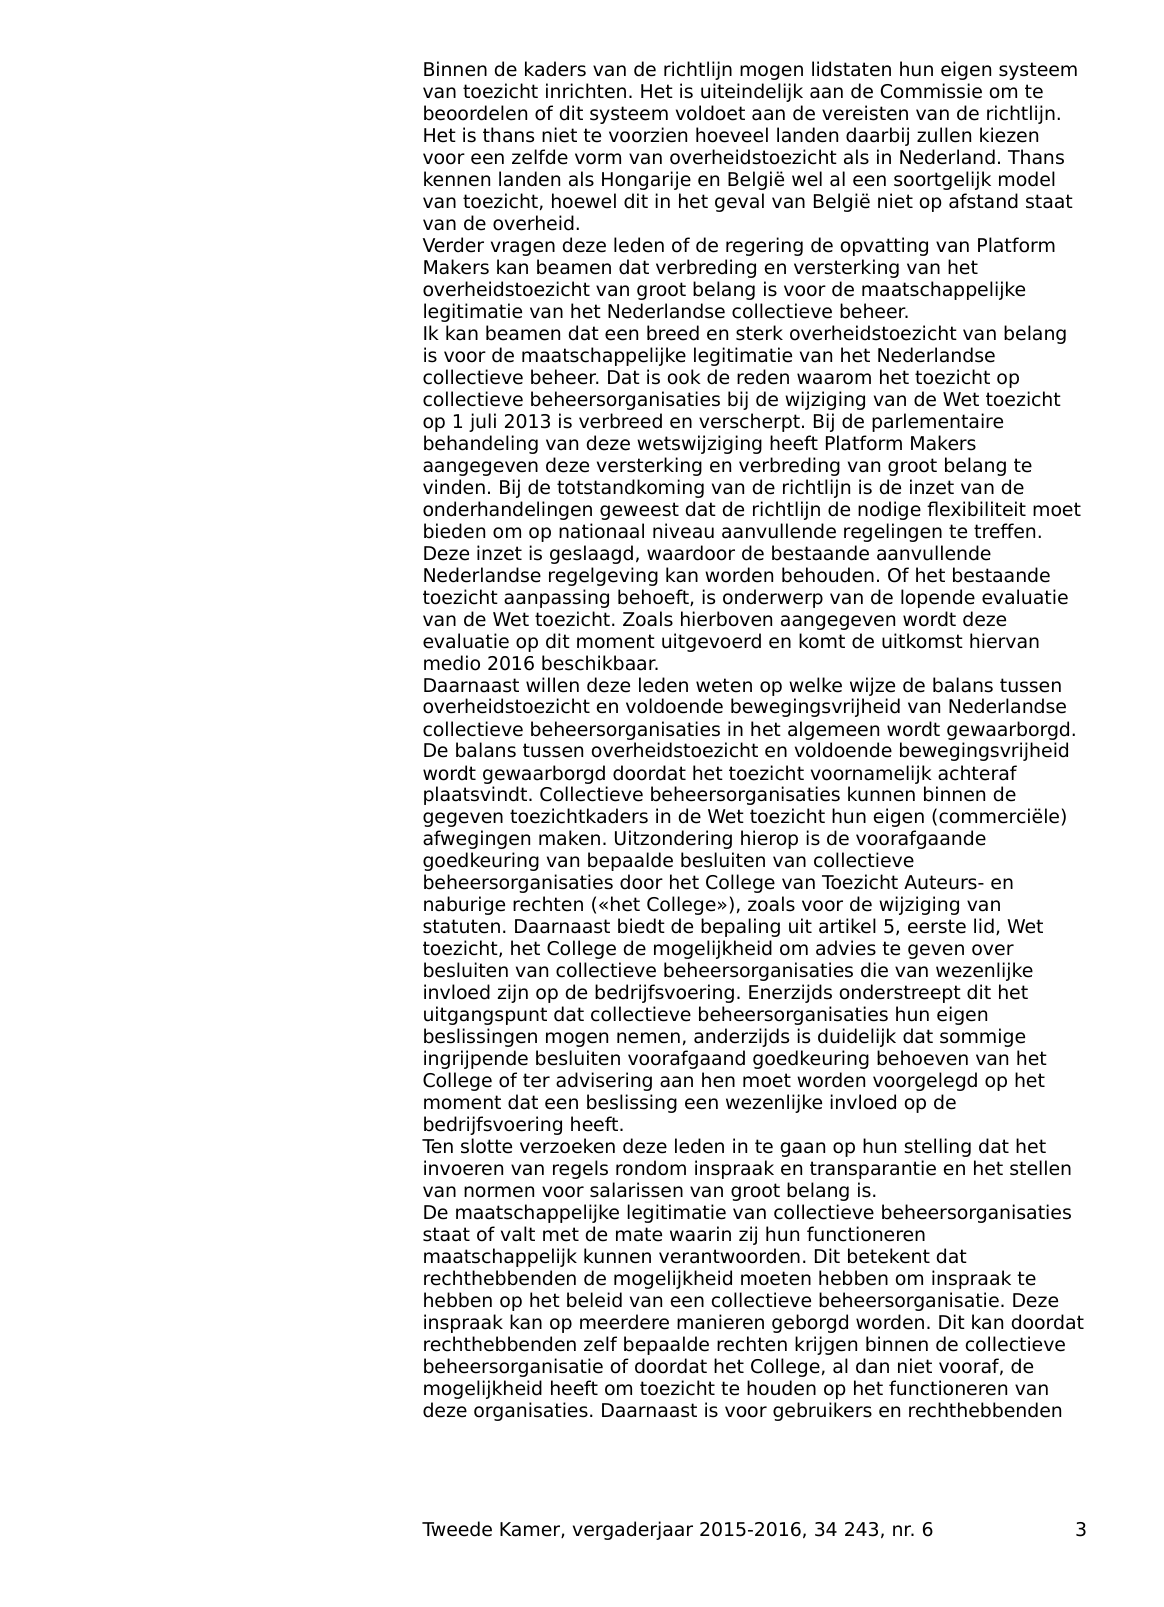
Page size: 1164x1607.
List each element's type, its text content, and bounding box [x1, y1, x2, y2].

text De balans tussen overheidstoezicht en voldoende bewegingsvrijheid wordt gewaarborgd doordat het toezicht voornamelijk achteraf plaatsvindt. Collectieve beheersorganisaties kunnen binnen de gegeven toezichtkaders in de Wet toezicht hun eigen (commerciële) afwegingen maken. Uitzondering hierop is de voorafgaande goedkeuring van bepaalde besluiten van collectieve beheersorganisaties door het College van Toezicht Auteurs- en naburige rechten («het College»), zoals voor de wijziging van statuten. Daarnaast biedt de bepaling uit artikel 5, eerste lid, Wet toezicht, het College de mogelijkheid om advies te geven over besluiten van collectieve beheersorganisaties die van wezenlijke invloed zijn op de bedrijfsvoering. Enerzijds onderstreept dit het uitgangspunt dat collectieve beheersorganisaties hun eigen beslissingen mogen nemen, anderzijds is duidelijk dat sommige ingrijpende besluiten voorafgaand goedkeuring behoeven van het College of ter advisering aan hen moet worden voorgelegd op het moment dat een beslissing een wezenlijke invloed op de bedrijfsvoering heeft. [422, 740, 1087, 1136]
text Daarnaast willen deze leden weten op welke wijze de balans tussen overheidstoezicht en voldoende bewegingsvrijheid van Nederlandse collectieve beheersorganisaties in het algemeen wordt gewaarborgd. [422, 674, 1087, 740]
text Ik kan beamen dat een breed en sterk overheidstoezicht van belang is voor de maatschappelijke legitimatie van het Nederlandse collectieve beheer. Dat is ook de reden waarom het toezicht op collectieve beheersorganisaties bij de wijziging van de Wet toezicht op 1 juli 2013 is verbreed en verscherpt. Bij de parlementaire behandeling van deze wetswijziging heeft Platform Makers aangegeven deze versterking en verbreding van groot belang te vinden. Bij de totstandkoming van de richtlijn is de inzet van de onderhandelingen geweest dat de richtlijn de nodige flexibiliteit moet bieden om op nationaal niveau aanvullende regelingen te treffen. Deze inzet is geslaagd, waardoor de bestaande aanvullende Nederlandse regelgeving kan worden behouden. Of het bestaande toezicht aanpassing behoeft, is onderwerp van de lopende evaluatie van de Wet toezicht. Zoals hierboven aangegeven wordt deze evaluatie op dit moment uitgevoerd en komt de uitkomst hiervan medio 2016 beschikbaar. [422, 323, 1087, 674]
text Ten slotte verzoeken deze leden in te gaan op hun stelling dat het invoeren van regels rondom inspraak en transparantie en het stellen van normen voor salarissen van groot belang is. [422, 1136, 1087, 1202]
text Verder vragen deze leden of de regering de opvatting van Platform Makers kan beamen dat verbreding en versterking van het overheidstoezicht van groot belang is voor de maatschappelijke legitimatie van het Nederlandse collectieve beheer. [422, 235, 1087, 323]
text Binnen de kaders van de richtlijn mogen lidstaten hun eigen systeem van toezicht inrichten. Het is uiteindelijk aan de Commissie om te beoordelen of dit systeem voldoet aan de vereisten van de richtlijn. Het is thans niet te voorzien hoeveel landen daarbij zullen kiezen voor een zelfde vorm van overheidstoezicht als in Nederland. Thans kennen landen als Hongarije en België wel al een soortgelijk model van toezicht, hoewel dit in het geval van België niet op afstand staat van de overheid. [422, 59, 1087, 235]
text De maatschappelijke legitimatie van collectieve beheersorganisaties staat of valt met de mate waarin zij hun functioneren maatschappelijk kunnen verantwoorden. Dit betekent dat rechthebbenden de mogelijkheid moeten hebben om inspraak te hebben op het beleid van een collectieve beheersorganisatie. Deze inspraak kan op meerdere manieren geborgd worden. Dit kan doordat rechthebbenden zelf bepaalde rechten krijgen binnen de collectieve beheersorganisatie of doordat het College, al dan niet vooraf, de mogelijkheid heeft om toezicht te houden op het functioneren van deze organisaties. Daarnaast is voor gebruikers en rechthebbenden [422, 1202, 1087, 1422]
